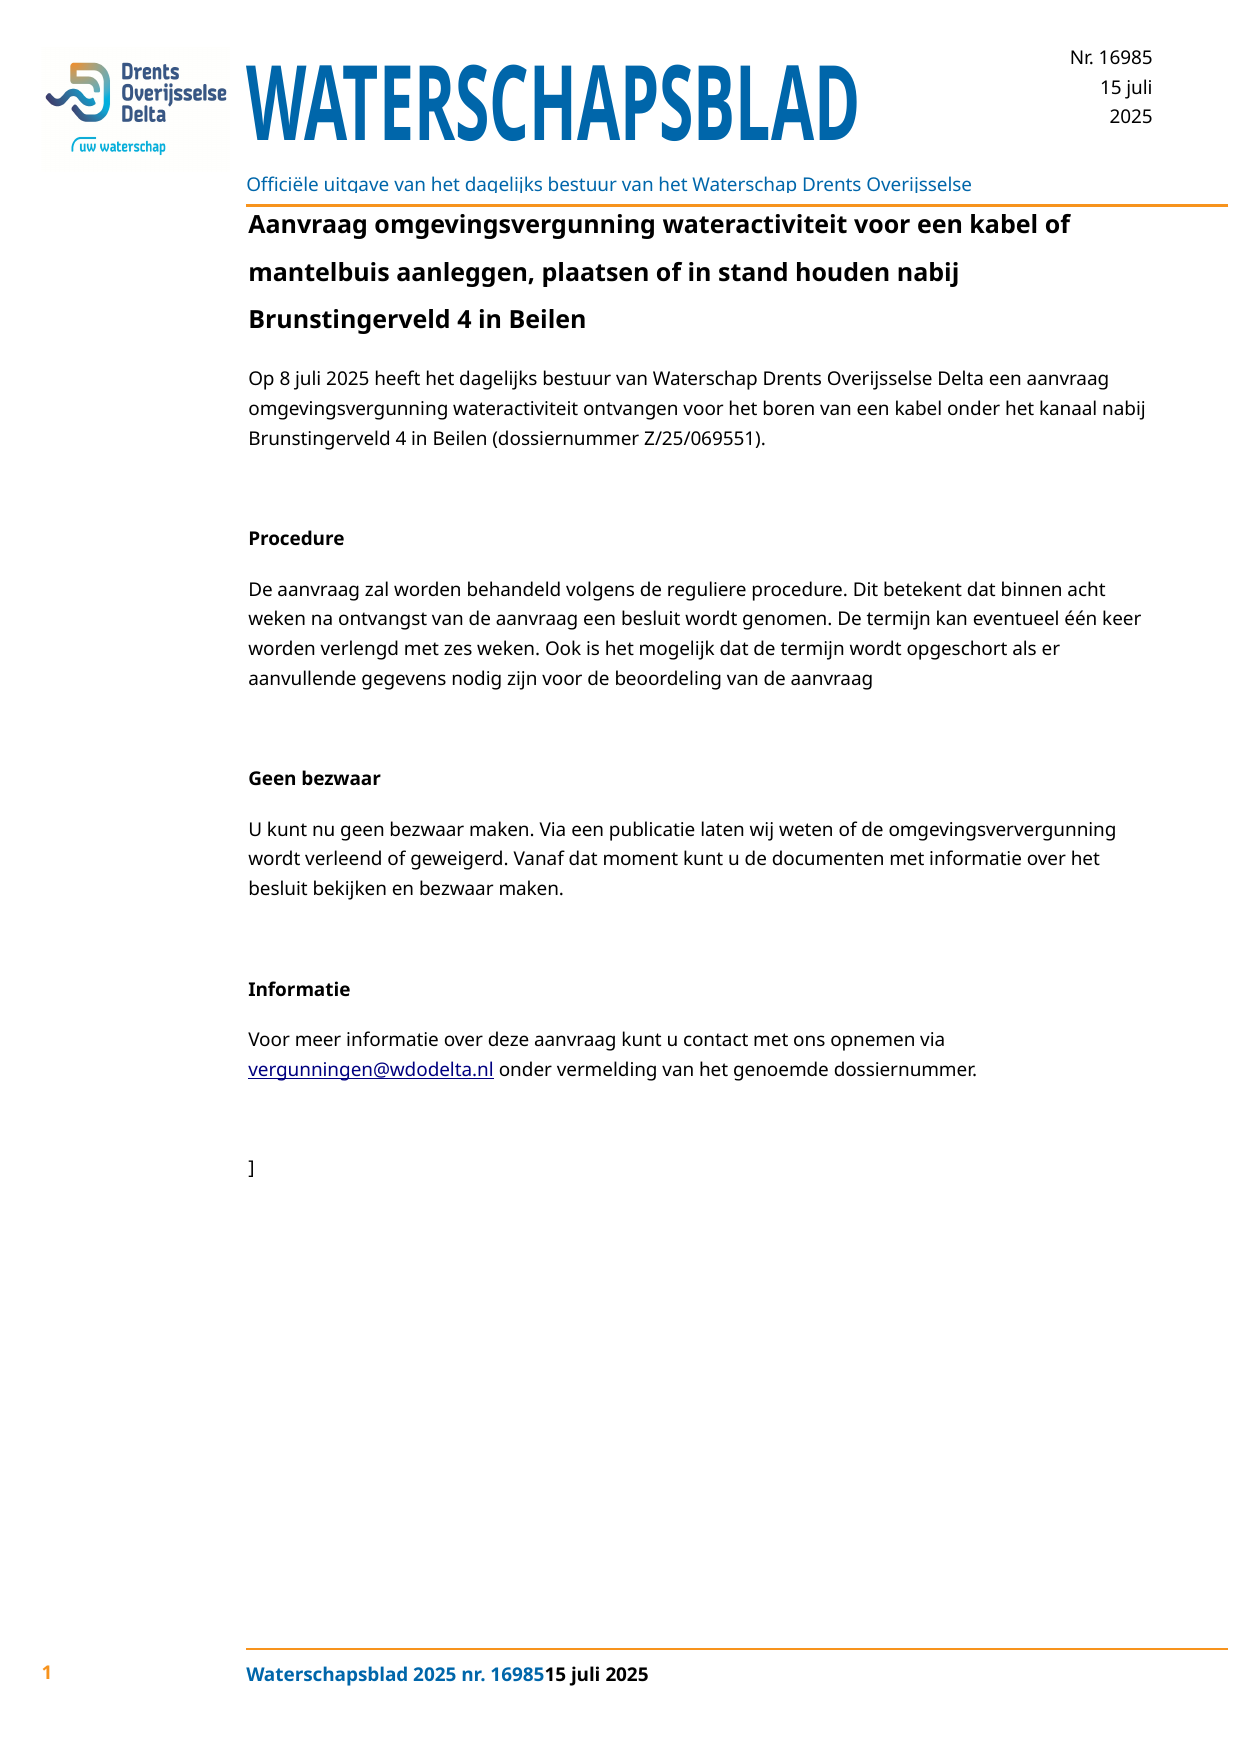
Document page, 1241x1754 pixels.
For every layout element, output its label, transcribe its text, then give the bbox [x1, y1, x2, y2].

text De aanvraag zal worden behandeld volgens de reguliere procedure. Dit betekent dat binnen acht weken na ontvangst van de aanvraag een besluit wordt genomen. De termijn kan eventueel één keer worden verlengd met zes weken. Ook is het mogelijk dat de termijn wordt opgeschort als er aanvullende gegevens nodig zijn voor de beoordeling van de aanvraag [248, 576, 1152, 690]
picture [41, 47, 231, 172]
text U kunt nu geen bezwaar maken. Via een publicatie laten wij weten of de omgevingsververgunning wordt verleend of geweigerd. Vanaf dat moment kunt u de documenten met informatie over het besluit bekijken en bezwaar maken. [248, 816, 1152, 901]
text Voor meer informatie over deze aanvraag kunt u contact met ons opnemen via vergunningen@wdodelta.nl onder vermelding van het genoemde dossiernummer. [248, 1026, 1152, 1082]
text Informatie [248, 976, 1152, 1002]
text Procedure [248, 526, 1152, 551]
text ] [248, 1154, 1152, 1180]
text Geen bezwaar [248, 766, 1152, 791]
text Aanvraag omgevingsvergunning wateractiviteit voor een kabel of mantelbuis aanleggen, plaatsen of in stand houden nabij Brunstingerveld 4 in Beilen [248, 207, 1152, 336]
text Op 8 juli 2025 heeft het dagelijks bestuur van Waterschap Drents Overijsselse Delta een aanvraag omgevingsvergunning wateractiviteit ontvangen voor het boren van een kabel onder het kanaal nabij Brunstingerveld 4 in Beilen (dossiernummer Z/25/069551). [248, 366, 1152, 450]
